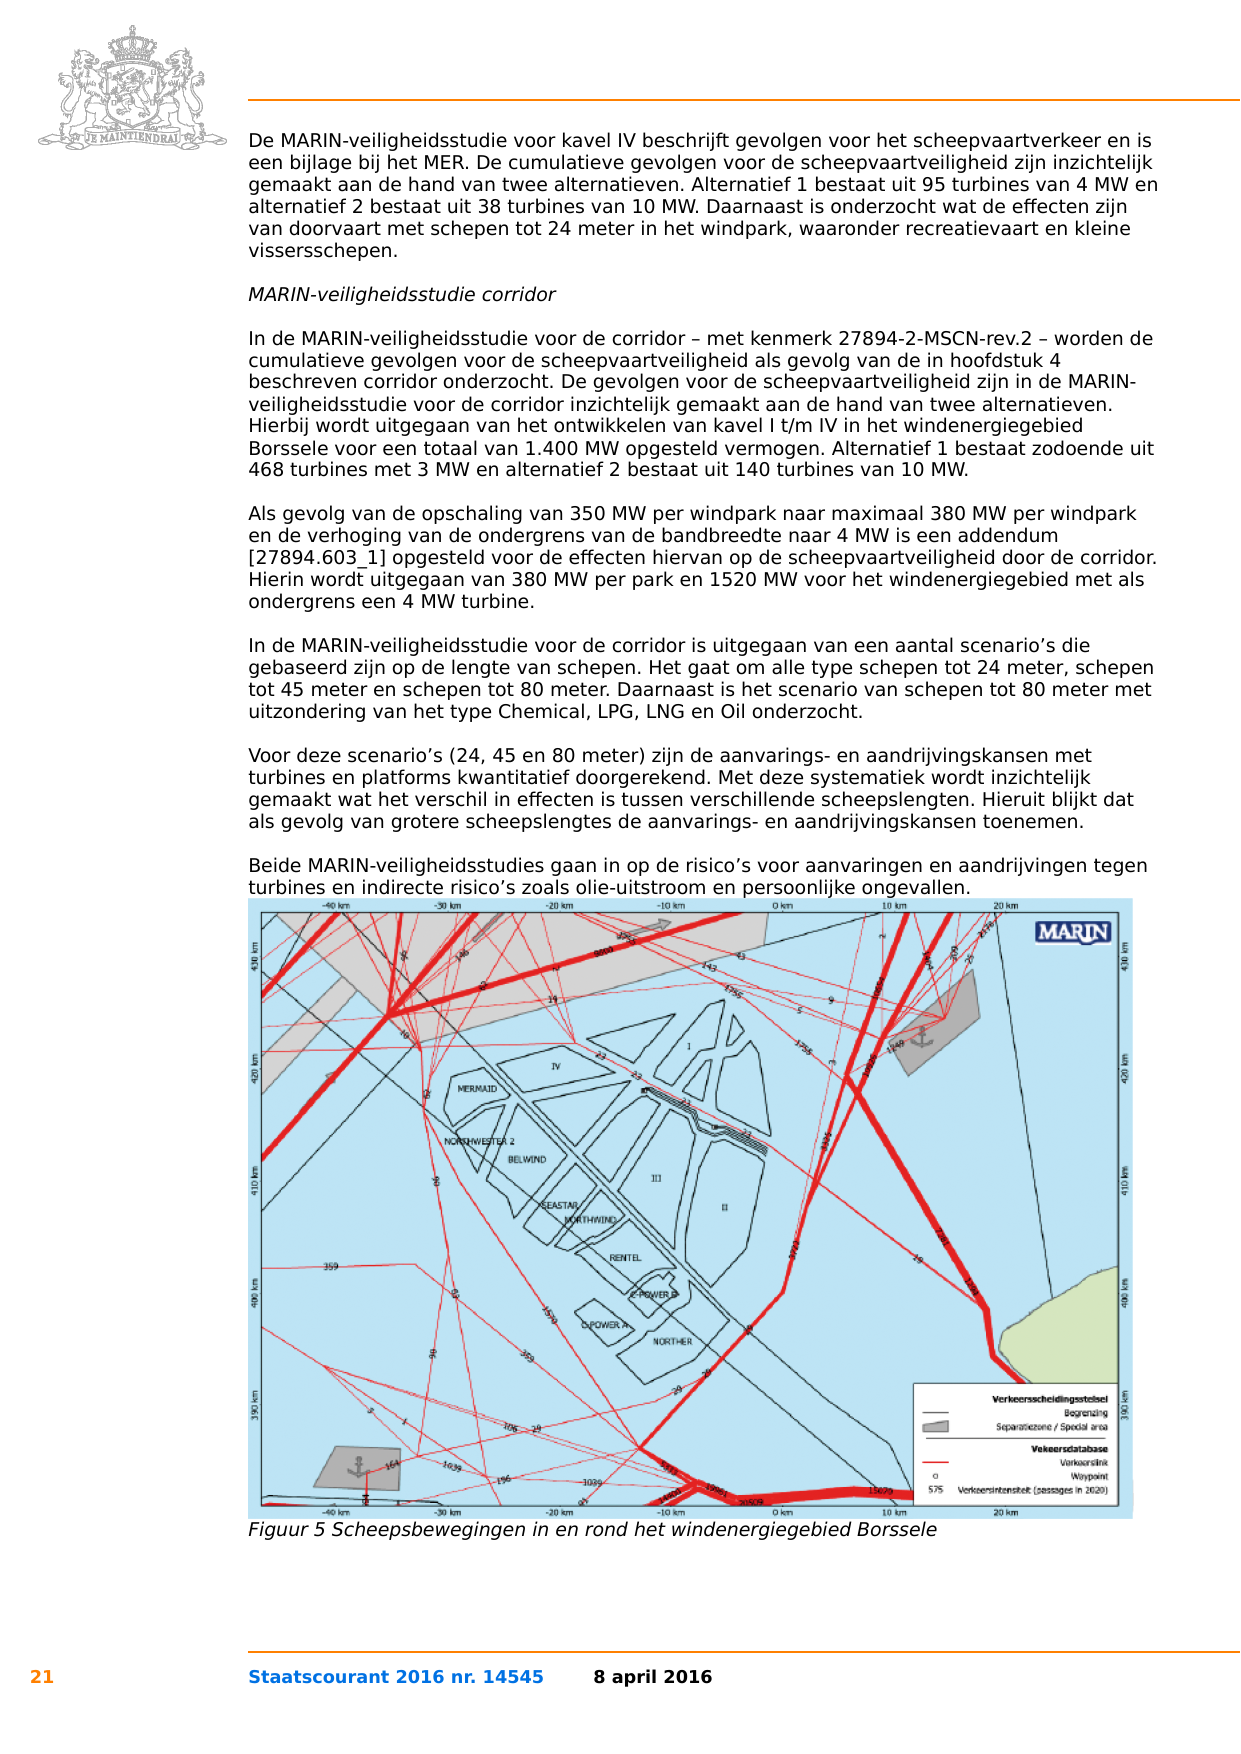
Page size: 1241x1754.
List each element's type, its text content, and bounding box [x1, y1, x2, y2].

text In de MARIN-veiligheidsstudie voor de corridor is uitgegaan van een aantal scenario’s die gebaseerd zijn op de lengte van schepen. Het gaat om alle type schepen tot 24 meter, schepen tot 45 meter en schepen tot 80 meter. Daarnaast is het scenario van schepen tot 80 meter met uitzondering van het type Chemical, LPG, LNG en Oil onderzocht. [248, 635, 1163, 723]
text De MARIN-veiligheidsstudie voor kavel IV beschrijft gevolgen voor het scheepvaartverkeer en is een bijlage bij het MER. De cumulatieve gevolgen voor de scheepvaartveiligheid zijn inzichtelijk gemaakt aan de hand van twee alternatieven. Alternatief 1 bestaat uit 95 turbines van 4 MW en alternatief 2 bestaat uit 38 turbines van 10 MW. Daarnaast is onderzocht wat de effecten zijn van doorvaart met schepen tot 24 meter in het windpark, waaronder recreatievaart en kleine vissersschepen. [248, 130, 1163, 262]
text Beide MARIN-veiligheidsstudies gaan in op de risico’s voor aanvaringen en aandrijvingen tegen turbines en indirecte risico’s zoals olie-uitstroom en persoonlijke ongevallen. Figuur 5 Scheepsbewegingen in en rond het windenergiegebied Borssele [248, 854, 1163, 1584]
picture [38, 25, 227, 150]
text In de MARIN-veiligheidsstudie voor de corridor – met kenmerk 27894-2-MSCN-rev.2 – worden de cumulatieve gevolgen voor de scheepvaartveiligheid als gevolg van de in hoofdstuk 4 beschreven corridor onderzocht. De gevolgen voor de scheepvaartveiligheid zijn in de MARIN-veiligheidsstudie voor de corridor inzichtelijk gemaakt aan de hand van twee alternatieven. Hierbij wordt uitgegaan van het ontwikkelen van kavel I t/m IV in het windenergiegebied Borssele voor een totaal van 1.400 MW opgesteld vermogen. Alternatief 1 bestaat zodoende uit 468 turbines met 3 MW en alternatief 2 bestaat uit 140 turbines van 10 MW. [248, 327, 1163, 481]
text Als gevolg van de opschaling van 350 MW per windpark naar maximaal 380 MW per windpark en de verhoging van de ondergrens van de bandbreedte naar 4 MW is een addendum [27894.603_1] opgesteld voor de effecten hiervan op de scheepvaartveiligheid door de corridor. Hierin wordt uitgegaan van 380 MW per park en 1520 MW voor het windenergiegebied met als ondergrens een 4 MW turbine. [248, 503, 1163, 613]
picture [248, 898, 1134, 1519]
subtitle MARIN-veiligheidsstudie corridor [248, 284, 1163, 306]
text Voor deze scenario’s (24, 45 en 80 meter) zijn de aanvarings- en aandrijvingskansen met turbines en platforms kwantitatief doorgerekend. Met deze systematiek wordt inzichtelijk gemaakt wat het verschil in effecten is tussen verschillende scheepslengten. Hieruit blijkt dat als gevolg van grotere scheepslengtes de aanvarings- en aandrijvingskansen toenemen. [248, 745, 1163, 833]
